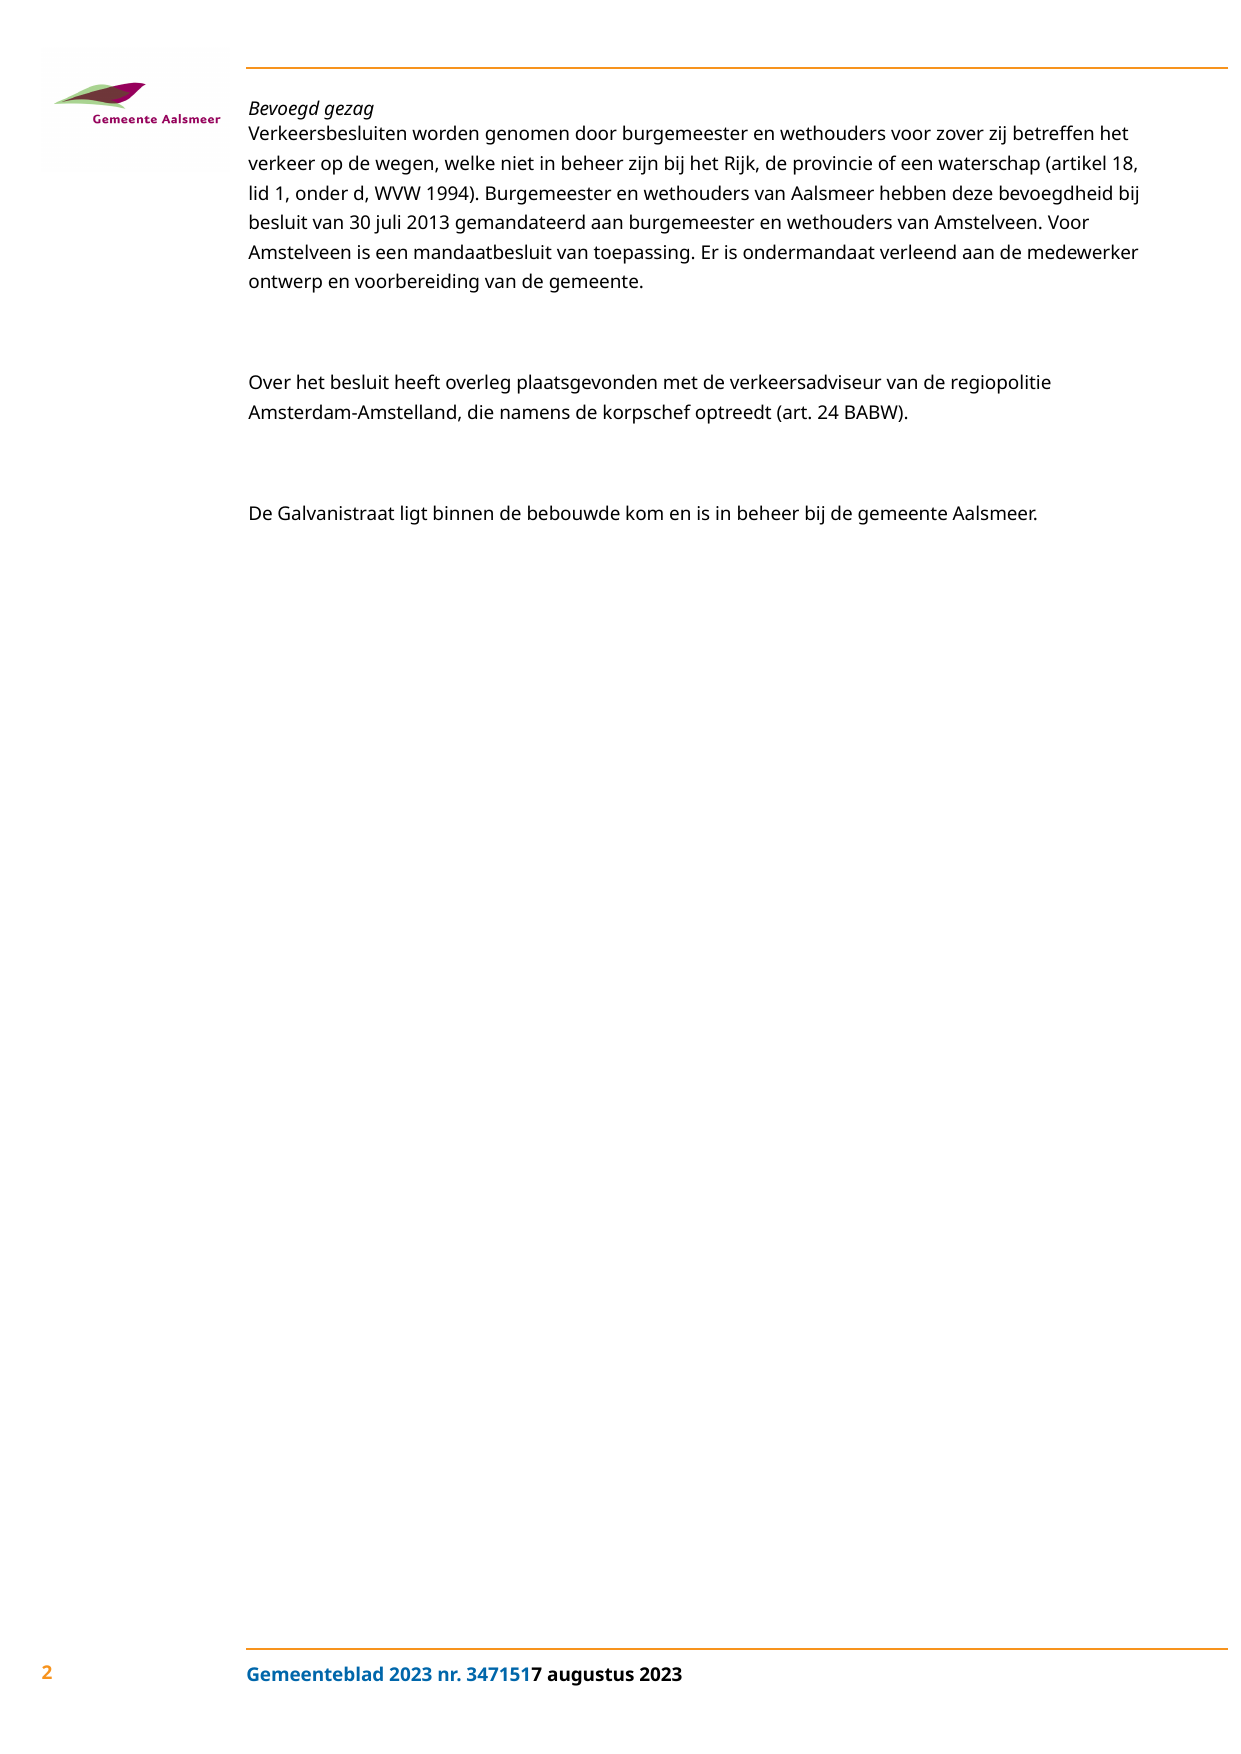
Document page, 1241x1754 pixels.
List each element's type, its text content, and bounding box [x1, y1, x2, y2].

text De Galvanistraat ligt binnen de bebouwde kom en is in beheer bij de gemeente Aalsmeer. [248, 500, 1152, 525]
text Over het besluit heeft overleg plaatsgevonden met de verkeersadviseur van de regiopolitie Amsterdam-Amstelland, die namens de korpschef optreedt (art. 24 BABW). [248, 369, 1152, 424]
text Verkeersbesluiten worden genomen door burgemeester en wethouders voor zover zij betreffen het verkeer op de wegen, welke niet in beheer zijn bij het Rijk, de provincie of een waterschap (artikel 18, lid 1, onder d, WVW 1994). Burgemeester en wethouders van Aalsmeer hebben deze bevoegdheid bij besluit van 30 juli 2013 gemandateerd aan burgemeester en wethouders van Amstelveen. Voor Amstelveen is een mandaatbesluit van toepassing. Er is ondermandaat verleend aan de medewerker ontwerp en voorbereiding van de gemeente. [248, 121, 1152, 294]
picture [41, 47, 231, 172]
text Bevoegd gezag [248, 95, 1152, 121]
